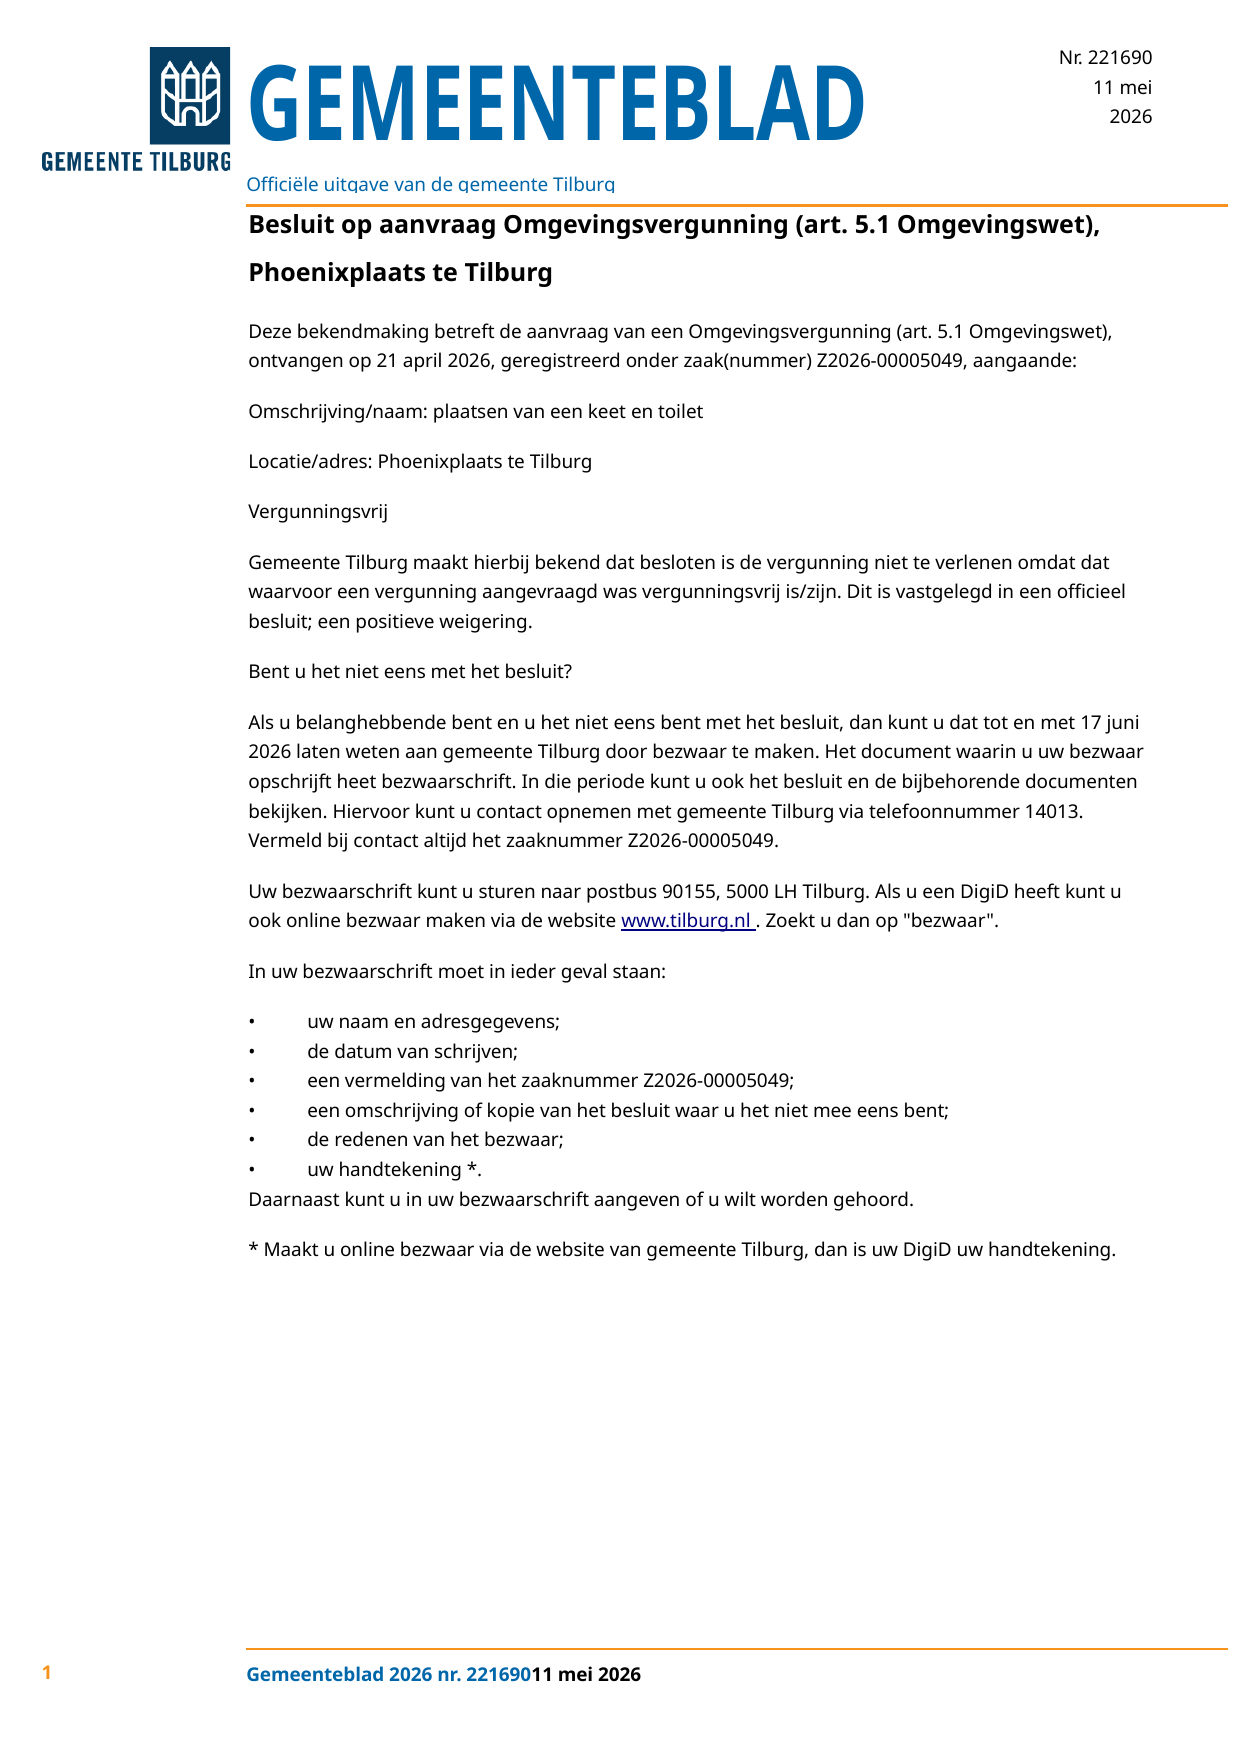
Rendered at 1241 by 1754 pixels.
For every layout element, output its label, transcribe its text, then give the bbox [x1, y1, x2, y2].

list uw handtekening *. [248, 1156, 1152, 1182]
text * Maakt u online bezwaar via de website van gemeente Tilburg, dan is uw DigiD uw handtekening. [248, 1236, 1152, 1262]
list de redenen van het bezwaar; [248, 1127, 1152, 1152]
text In uw bezwaarschrift moet in ieder geval staan: [248, 958, 1152, 984]
text Daarnaast kunt u in uw bezwaarschrift aangeven of u wilt worden gehoord. [248, 1186, 1152, 1212]
text Als u belanghebbende bent en u het niet eens bent met het besluit, dan kunt u dat tot en met 17 juni 2026 laten weten aan gemeente Tilburg door bezwaar te maken. Het document waarin u uw bezwaar opschrijft heet bezwaarschrift. In die periode kunt u ook het besluit en de bijbehorende documenten bekijken. Hiervoor kunt u contact opnemen met gemeente Tilburg via telefoonnummer 14013. Vermeld bij contact altijd het zaaknummer Z2026-00005049. [248, 709, 1152, 853]
text Uw bezwaarschrift kunt u sturen naar postbus 90155, 5000 LH Tilburg. Als u een DigiD heeft kunt u ook online bezwaar maken via de website www.tilburg.nl . Zoekt u dan op "bezwaar". [248, 878, 1152, 933]
text Bent u het niet eens met het besluit? [248, 659, 1152, 684]
list de datum van schrijven; [248, 1038, 1152, 1064]
text Deze bekendmaking betreft de aanvraag van een Omgevingsvergunning (art. 5.1 Omgevingswet), ontvangen op 21 april 2026, geregistreerd onder zaak(nummer) Z2026-00005049, aangaande: [248, 318, 1152, 373]
list een omschrijving of kopie van het besluit waar u het niet mee eens bent; [248, 1097, 1152, 1123]
list een vermelding van het zaaknummer Z2026-00005049; [248, 1067, 1152, 1093]
text Omschrijving/naam: plaatsen van een keet en toilet [248, 398, 1152, 424]
list uw naam en adresgegevens; [248, 1008, 1152, 1034]
picture [41, 47, 231, 172]
text Locatie/adres: Phoenixplaats te Tilburg [248, 448, 1152, 474]
text Vergunningsvrij [248, 499, 1152, 524]
text Gemeente Tilburg maakt hierbij bekend dat besloten is de vergunning niet te verlenen omdat dat waarvoor een vergunning aangevraagd was vergunningsvrij is/zijn. Dit is vastgelegd in een officieel besluit; een positieve weigering. [248, 549, 1152, 634]
text Besluit op aanvraag Omgevingsvergunning (art. 5.1 Omgevingswet), Phoenixplaats te Tilburg [248, 207, 1152, 288]
